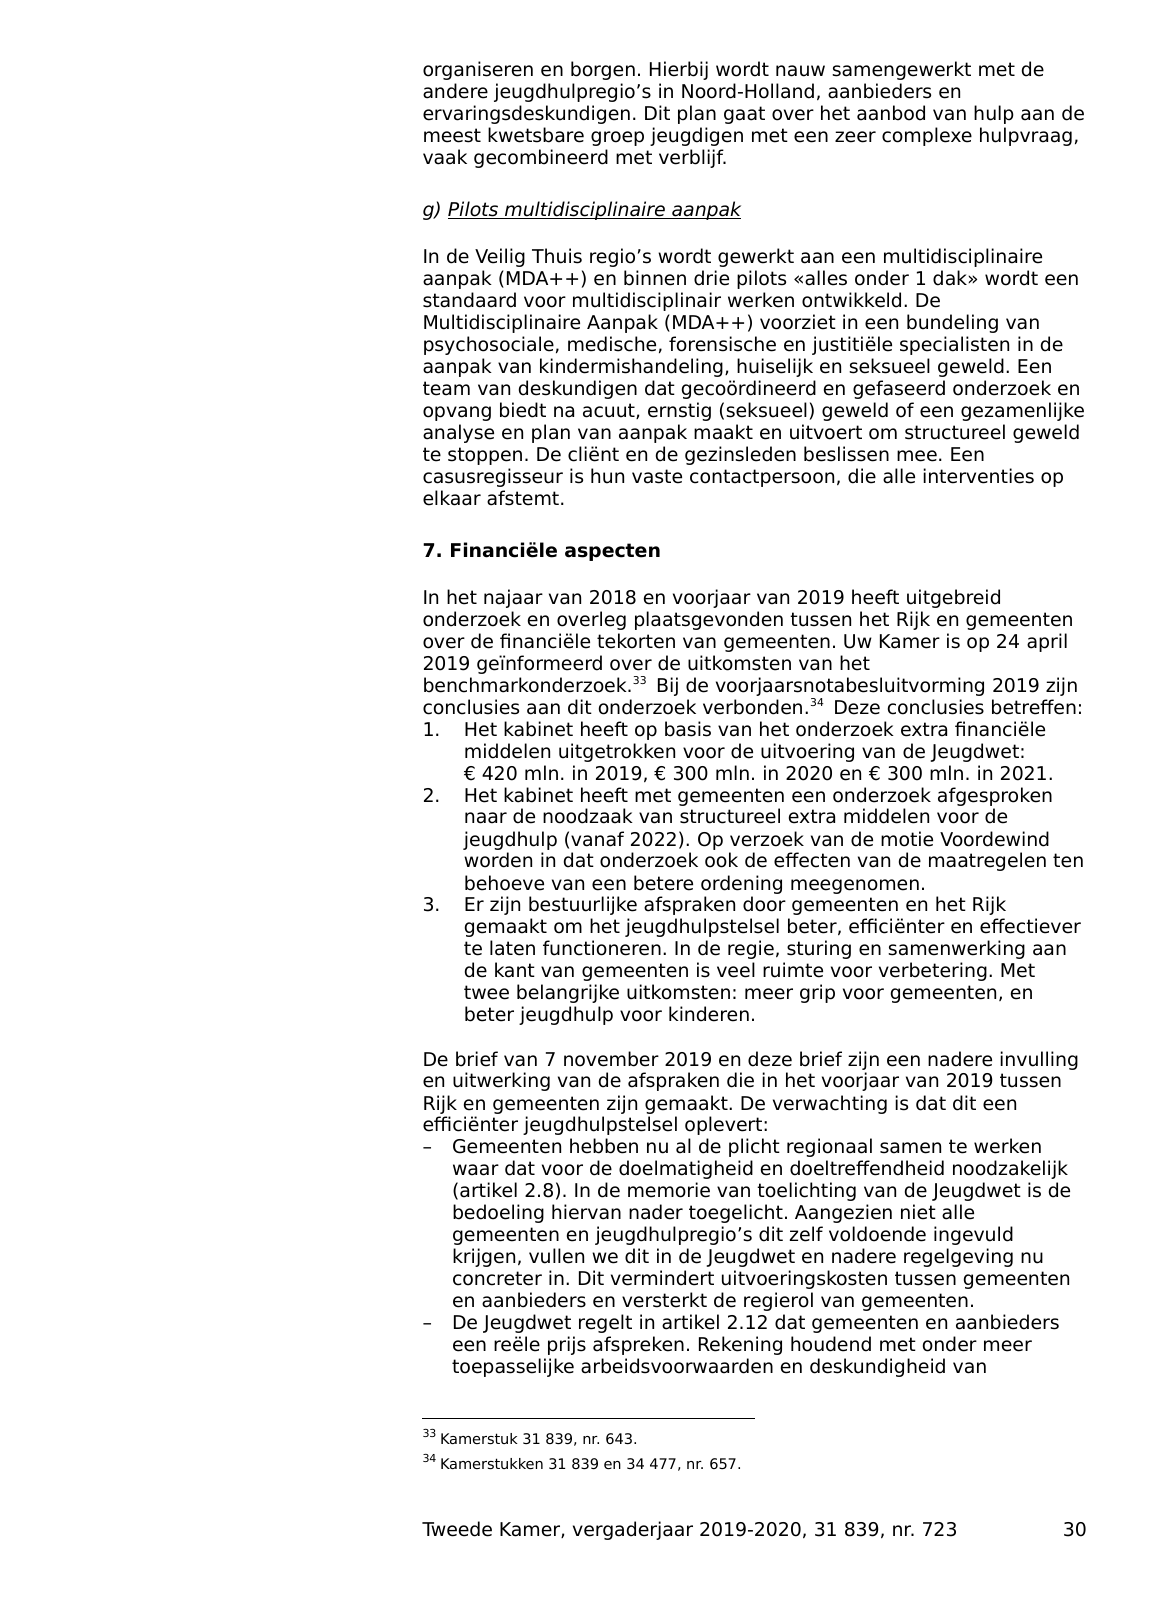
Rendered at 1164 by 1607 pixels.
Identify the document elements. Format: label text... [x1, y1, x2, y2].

text In het najaar van 2018 en voorjaar van 2019 heeft uitgebreid onderzoek en overleg plaatsgevonden tussen het Rijk en gemeenten over de financiële tekorten van gemeenten. Uw Kamer is op 24 april 2019 geïnformeerd over de uitkomsten van het benchmarkonderzoek. Bij de voorjaarsnotabesluitvorming 2019 zijn conclusies aan dit onderzoek verbonden. Deze conclusies betreffen: [422, 587, 1087, 718]
text – De Jeugdwet regelt in artikel 2.12 dat gemeenten en aanbieders een reële prijs afspreken. Rekening houdend met onder meer toepasselijke arbeidsvoorwaarden en deskundigheid van [422, 1312, 1087, 1378]
text Kamerstukken 31 839 en 34 477, nr. 657. [422, 1452, 1087, 1474]
text In de Veilig Thuis regio’s wordt gewerkt aan een multidisciplinaire aanpak (MDA++) en binnen drie pilots «alles onder 1 dak» wordt een standaard voor multidisciplinair werken ontwikkeld. De Multidisciplinaire Aanpak (MDA++) voorziet in een bundeling van psychosociale, medische, forensische en justitiële specialisten in de aanpak van kindermishandeling, huiselijk en seksueel geweld. Een team van deskundigen dat gecoördineerd en gefaseerd onderzoek en opvang biedt na acuut, ernstig (seksueel) geweld of een gezamenlijke analyse en plan van aanpak maakt en uitvoert om structureel geweld te stoppen. De cliënt en de gezinsleden beslissen mee. Een casusregisseur is hun vaste contactpersoon, die alle interventies op elkaar afstemt. [422, 246, 1087, 510]
text De brief van 7 november 2019 en deze brief zijn een nadere invulling en uitwerking van de afspraken die in het voorjaar van 2019 tussen Rijk en gemeenten zijn gemaakt. De verwachting is dat dit een efficiënter jeugdhulpstelsel oplevert: [422, 1048, 1087, 1136]
text – Gemeenten hebben nu al de plicht regionaal samen te werken waar dat voor de doelmatigheid en doeltreffendheid noodzakelijk (artikel 2.8). In de memorie van toelichting van de Jeugdwet is de bedoeling hiervan nader toegelicht. Aangezien niet alle gemeenten en jeugdhulpregio’s dit zelf voldoende ingevuld krijgen, vullen we dit in de Jeugdwet en nadere regelgeving nu concreter in. Dit vermindert uitvoeringskosten tussen gemeenten en aanbieders en versterkt de regierol van gemeenten. [422, 1136, 1087, 1312]
text 1. Het kabinet heeft op basis van het onderzoek extra financiële middelen uitgetrokken voor de uitvoering van de Jeugdwet: € 420 mln. in 2019, € 300 mln. in 2020 en € 300 mln. in 2021. [422, 718, 1087, 784]
subtitle 7. Financiële aspecten [422, 540, 1087, 562]
text 2. Het kabinet heeft met gemeenten een onderzoek afgesproken naar de noodzaak van structureel extra middelen voor de jeugdhulp (vanaf 2022). Op verzoek van de motie Voordewind worden in dat onderzoek ook de effecten van de maatregelen ten behoeve van een betere ordening meegenomen. [422, 784, 1087, 894]
subtitle g) Pilots multidisciplinaire aanpak [422, 199, 1087, 221]
text Kamerstuk 31 839, nr. 643. [422, 1427, 1087, 1449]
text organiseren en borgen. Hierbij wordt nauw samengewerkt met de andere jeugdhulpregio’s in Noord-Holland, aanbieders en ervaringsdeskundigen. Dit plan gaat over het aanbod van hulp aan de meest kwetsbare groep jeugdigen met een zeer complexe hulpvraag, vaak gecombineerd met verblijf. [422, 59, 1087, 169]
text 3. Er zijn bestuurlijke afspraken door gemeenten en het Rijk gemaakt om het jeugdhulpstelsel beter, efficiënter en effectiever te laten functioneren. In de regie, sturing en samenwerking aan de kant van gemeenten is veel ruimte voor verbetering. Met twee belangrijke uitkomsten: meer grip voor gemeenten, en beter jeugdhulp voor kinderen. [422, 894, 1087, 1026]
